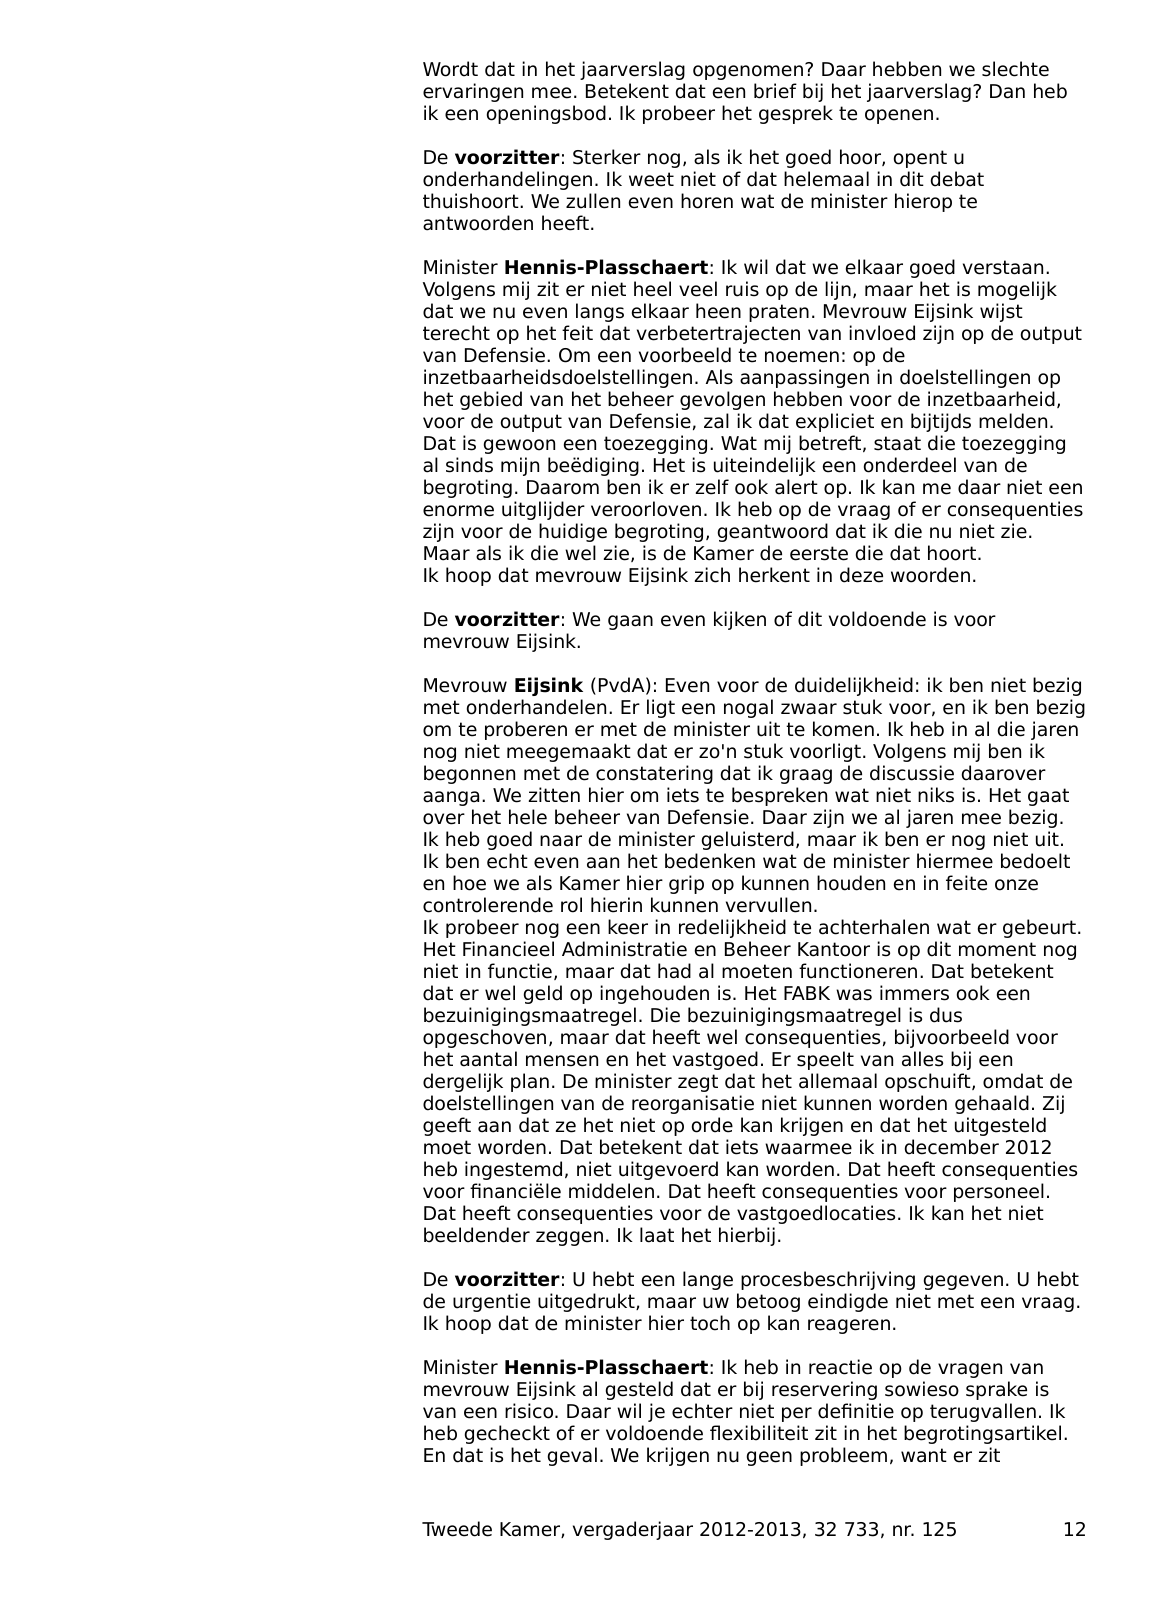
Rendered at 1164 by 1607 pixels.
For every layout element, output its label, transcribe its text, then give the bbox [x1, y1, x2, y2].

text Ik hoop dat mevrouw Eijsink zich herkent in deze woorden. [422, 565, 1087, 587]
text De voorzitter: Sterker nog, als ik het goed hoor, opent u onderhandelingen. Ik weet niet of dat helemaal in dit debat thuishoort. We zullen even horen wat de minister hierop te antwoorden heeft. [422, 147, 1087, 235]
text De voorzitter: U hebt een lange procesbeschrijving gegeven. U hebt de urgentie uitgedrukt, maar uw betoog eindigde niet met een vraag. Ik hoop dat de minister hier toch op kan reageren. [422, 1269, 1087, 1335]
text Minister Hennis-Plasschaert: Ik heb in reactie op de vragen van mevrouw Eijsink al gesteld dat er bij reservering sowieso sprake is van een risico. Daar wil je echter niet per definitie op terugvallen. Ik heb gecheckt of er voldoende flexibiliteit zit in het begrotingsartikel. En dat is het geval. We krijgen nu geen probleem, want er zit [422, 1357, 1087, 1467]
text Minister Hennis-Plasschaert: Ik wil dat we elkaar goed verstaan. Volgens mij zit er niet heel veel ruis op de lijn, maar het is mogelijk dat we nu even langs elkaar heen praten. Mevrouw Eijsink wijst terecht op het feit dat verbetertrajecten van invloed zijn op de output van Defensie. Om een voorbeeld te noemen: op de inzetbaarheidsdoelstellingen. Als aanpassingen in doelstellingen op het gebied van het beheer gevolgen hebben voor de inzetbaarheid, voor de output van Defensie, zal ik dat expliciet en bijtijds melden. Dat is gewoon een toezegging. Wat mij betreft, staat die toezegging al sinds mijn beëdiging. Het is uiteindelijk een onderdeel van de begroting. Daarom ben ik er zelf ook alert op. Ik kan me daar niet een enorme uitglijder veroorloven. Ik heb op de vraag of er consequenties zijn voor de huidige begroting, geantwoord dat ik die nu niet zie. Maar als ik die wel zie, is de Kamer de eerste die dat hoort. [422, 257, 1087, 565]
text De voorzitter: We gaan even kijken of dit voldoende is voor mevrouw Eijsink. [422, 609, 1087, 653]
text Mevrouw Eijsink (PvdA): Even voor de duidelijkheid: ik ben niet bezig met onderhandelen. Er ligt een nogal zwaar stuk voor, en ik ben bezig om te proberen er met de minister uit te komen. Ik heb in al die jaren nog niet meegemaakt dat er zo'n stuk voorligt. Volgens mij ben ik begonnen met de constatering dat ik graag de discussie daarover aanga. We zitten hier om iets te bespreken wat niet niks is. Het gaat over het hele beheer van Defensie. Daar zijn we al jaren mee bezig. Ik heb goed naar de minister geluisterd, maar ik ben er nog niet uit. Ik ben echt even aan het bedenken wat de minister hiermee bedoelt en hoe we als Kamer hier grip op kunnen houden en in feite onze controlerende rol hierin kunnen vervullen. [422, 675, 1087, 917]
text Ik probeer nog een keer in redelijkheid te achterhalen wat er gebeurt. Het Financieel Administratie en Beheer Kantoor is op dit moment nog niet in functie, maar dat had al moeten functioneren. Dat betekent dat er wel geld op ingehouden is. Het FABK was immers ook een bezuinigingsmaatregel. Die bezuinigingsmaatregel is dus opgeschoven, maar dat heeft wel consequenties, bijvoorbeeld voor het aantal mensen en het vastgoed. Er speelt van alles bij een dergelijk plan. De minister zegt dat het allemaal opschuift, omdat de doelstellingen van de reorganisatie niet kunnen worden gehaald. Zij geeft aan dat ze het niet op orde kan krijgen en dat het uitgesteld moet worden. Dat betekent dat iets waarmee ik in december 2012 heb ingestemd, niet uitgevoerd kan worden. Dat heeft consequenties voor financiële middelen. Dat heeft consequenties voor personeel. Dat heeft consequenties voor de vastgoedlocaties. Ik kan het niet beeldender zeggen. Ik laat het hierbij. [422, 917, 1087, 1247]
text Wordt dat in het jaarverslag opgenomen? Daar hebben we slechte ervaringen mee. Betekent dat een brief bij het jaarverslag? Dan heb ik een openingsbod. Ik probeer het gesprek te openen. [422, 59, 1087, 125]
